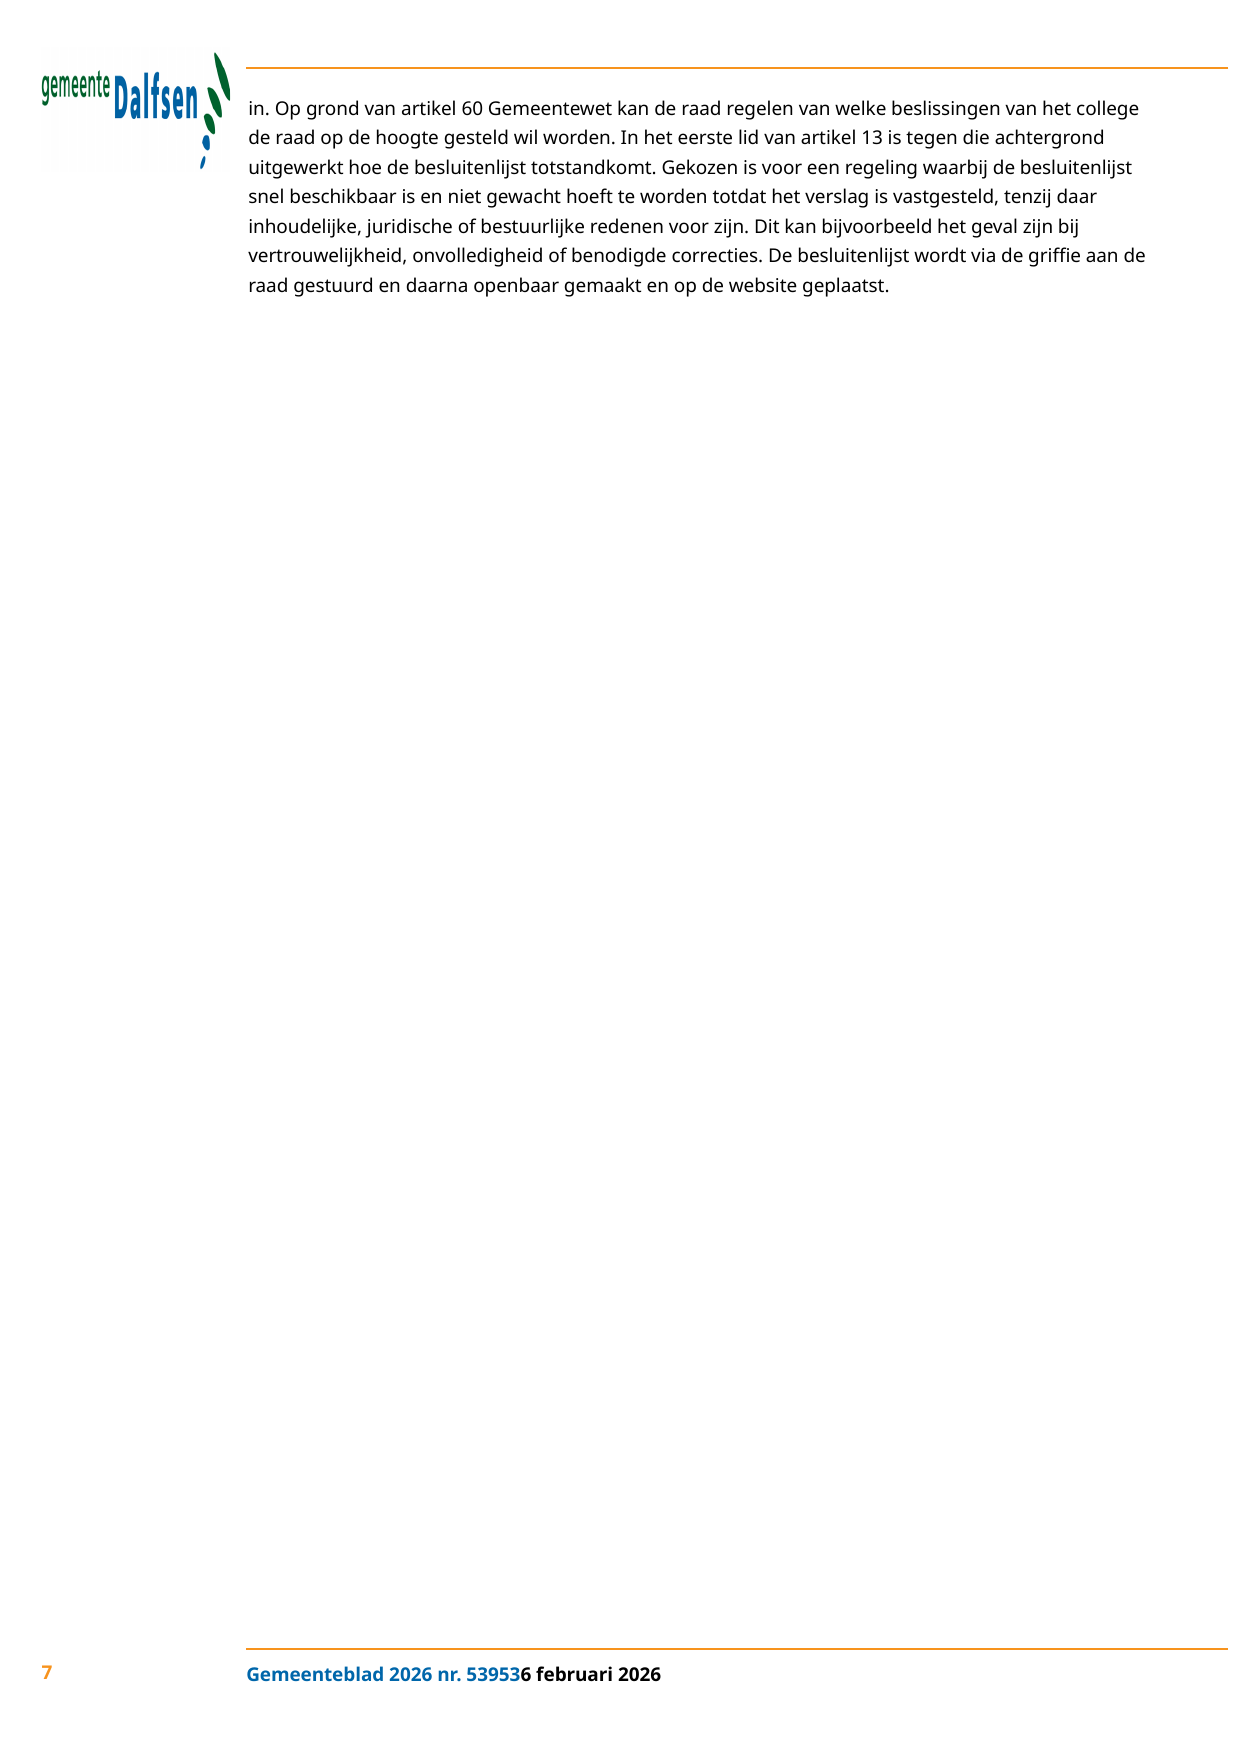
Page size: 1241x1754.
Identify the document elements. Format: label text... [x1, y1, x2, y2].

text in. Op grond van artikel 60 Gemeentewet kan de raad regelen van welke beslissingen van het college de raad op de hoogte gesteld wil worden. In het eerste lid van artikel 13 is tegen die achtergrond uitgewerkt hoe de besluitenlijst totstandkomt. Gekozen is voor een regeling waarbij de besluitenlijst snel beschikbaar is en niet gewacht hoeft te worden totdat het verslag is vastgesteld, tenzij daar inhoudelijke, juridische of bestuurlijke redenen voor zijn. Dit kan bijvoorbeeld het geval zijn bij vertrouwelijkheid, onvolledigheid of benodigde correcties. De besluitenlijst wordt via de griffie aan de raad gestuurd en daarna openbaar gemaakt en op de website geplaatst. [248, 95, 1152, 298]
picture [41, 47, 231, 172]
